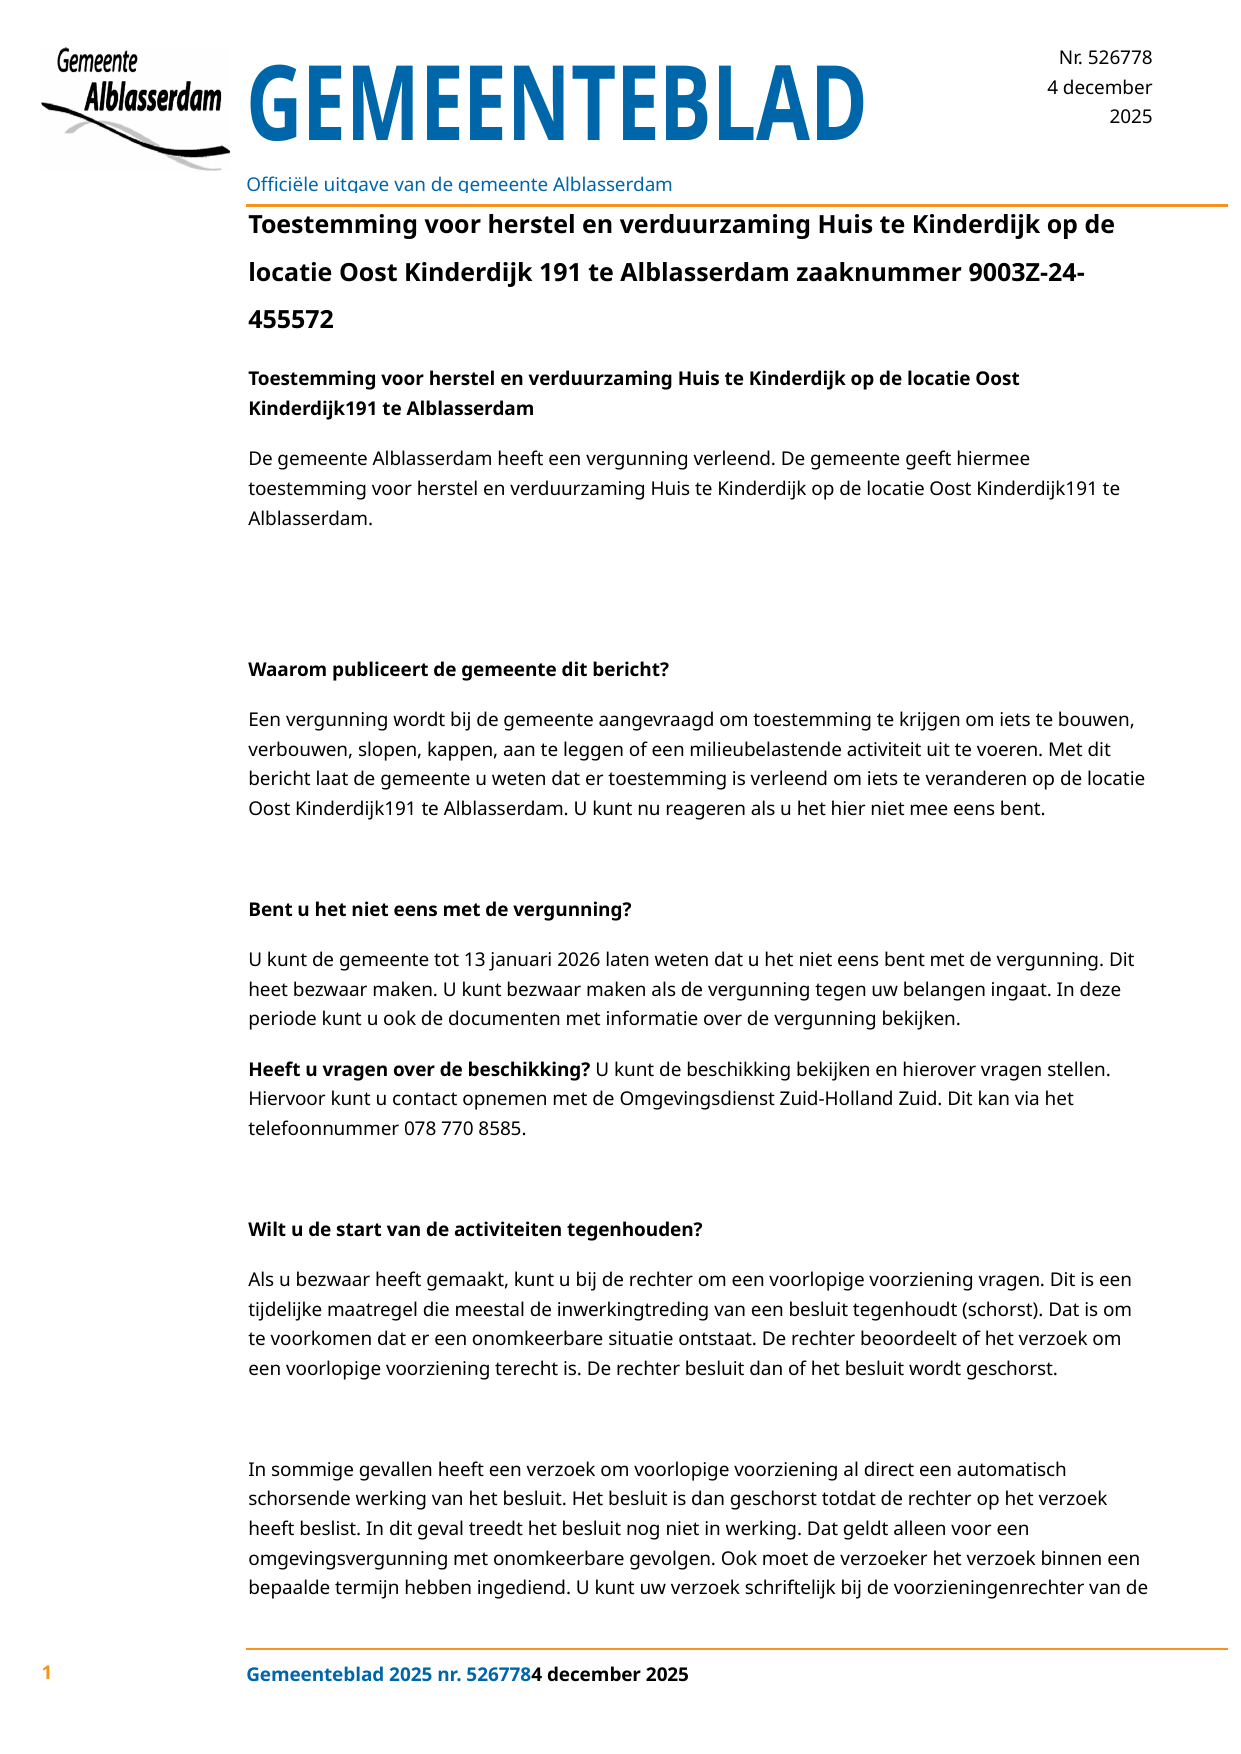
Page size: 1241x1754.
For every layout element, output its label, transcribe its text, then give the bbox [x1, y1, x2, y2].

text Wilt u de start van de activiteiten tegenhouden? [248, 1216, 1152, 1242]
text Toestemming voor herstel en verduurzaming Huis te Kinderdijk op de locatie Oost Kinderdijk191 te Alblasserdam [248, 366, 1152, 421]
text Waarom publiceert de gemeente dit bericht? [248, 656, 1152, 682]
text Als u bezwaar heeft gemaakt, kunt u bij de rechter om een voorlopige voorziening vragen. Dit is een tijdelijke maatregel die meestal de inwerkingtreding van een besluit tegenhoudt (schorst). Dat is om te voorkomen dat er een onomkeerbare situatie ontstaat. De rechter beoordeelt of het verzoek om een voorlopige voorziening terecht is. De rechter besluit dan of het besluit wordt geschorst. [248, 1266, 1152, 1381]
picture [41, 47, 231, 172]
text U kunt de gemeente tot 13 januari 2026 laten weten dat u het niet eens bent met de vergunning. Dit heet bezwaar maken. U kunt bezwaar maken als de vergunning tegen uw belangen ingaat. In deze periode kunt u ook de documenten met informatie over de vergunning bekijken. [248, 946, 1152, 1031]
text Een vergunning wordt bij de gemeente aangevraagd om toestemming te krijgen om iets te bouwen, verbouwen, slopen, kappen, aan te leggen of een milieubelastende activiteit uit te voeren. Met dit bericht laat de gemeente u weten dat er toestemming is verleend om iets te veranderen op de locatie Oost Kinderdijk191 te Alblasserdam. U kunt nu reageren als u het hier niet mee eens bent. [248, 706, 1152, 821]
text In sommige gevallen heeft een verzoek om voorlopige voorziening al direct een automatisch schorsende werking van het besluit. Het besluit is dan geschorst totdat de rechter op het verzoek heeft beslist. In dit geval treedt het besluit nog niet in werking. Dat geldt alleen voor een omgevingsvergunning met onomkeerbare gevolgen. Ook moet de verzoeker het verzoek binnen een bepaalde termijn hebben ingediend. U kunt uw verzoek schriftelijk bij de voorzieningenrechter van de [248, 1456, 1152, 1600]
text Toestemming voor herstel en verduurzaming Huis te Kinderdijk op de locatie Oost Kinderdijk 191 te Alblasserdam zaaknummer 9003Z-24-455572 [248, 207, 1152, 336]
text Heeft u vragen over de beschikking? U kunt de beschikking bekijken en hierover vragen stellen. Hiervoor kunt u contact opnemen met de Omgevingsdienst Zuid-Holland Zuid. Dit kan via het telefoonnummer 078 770 8585. [248, 1056, 1152, 1141]
text Bent u het niet eens met de vergunning? [248, 896, 1152, 922]
text De gemeente Alblasserdam heeft een vergunning verleend. De gemeente geeft hiermee toestemming voor herstel en verduurzaming Huis te Kinderdijk op de locatie Oost Kinderdijk191 te Alblasserdam. [248, 446, 1152, 530]
